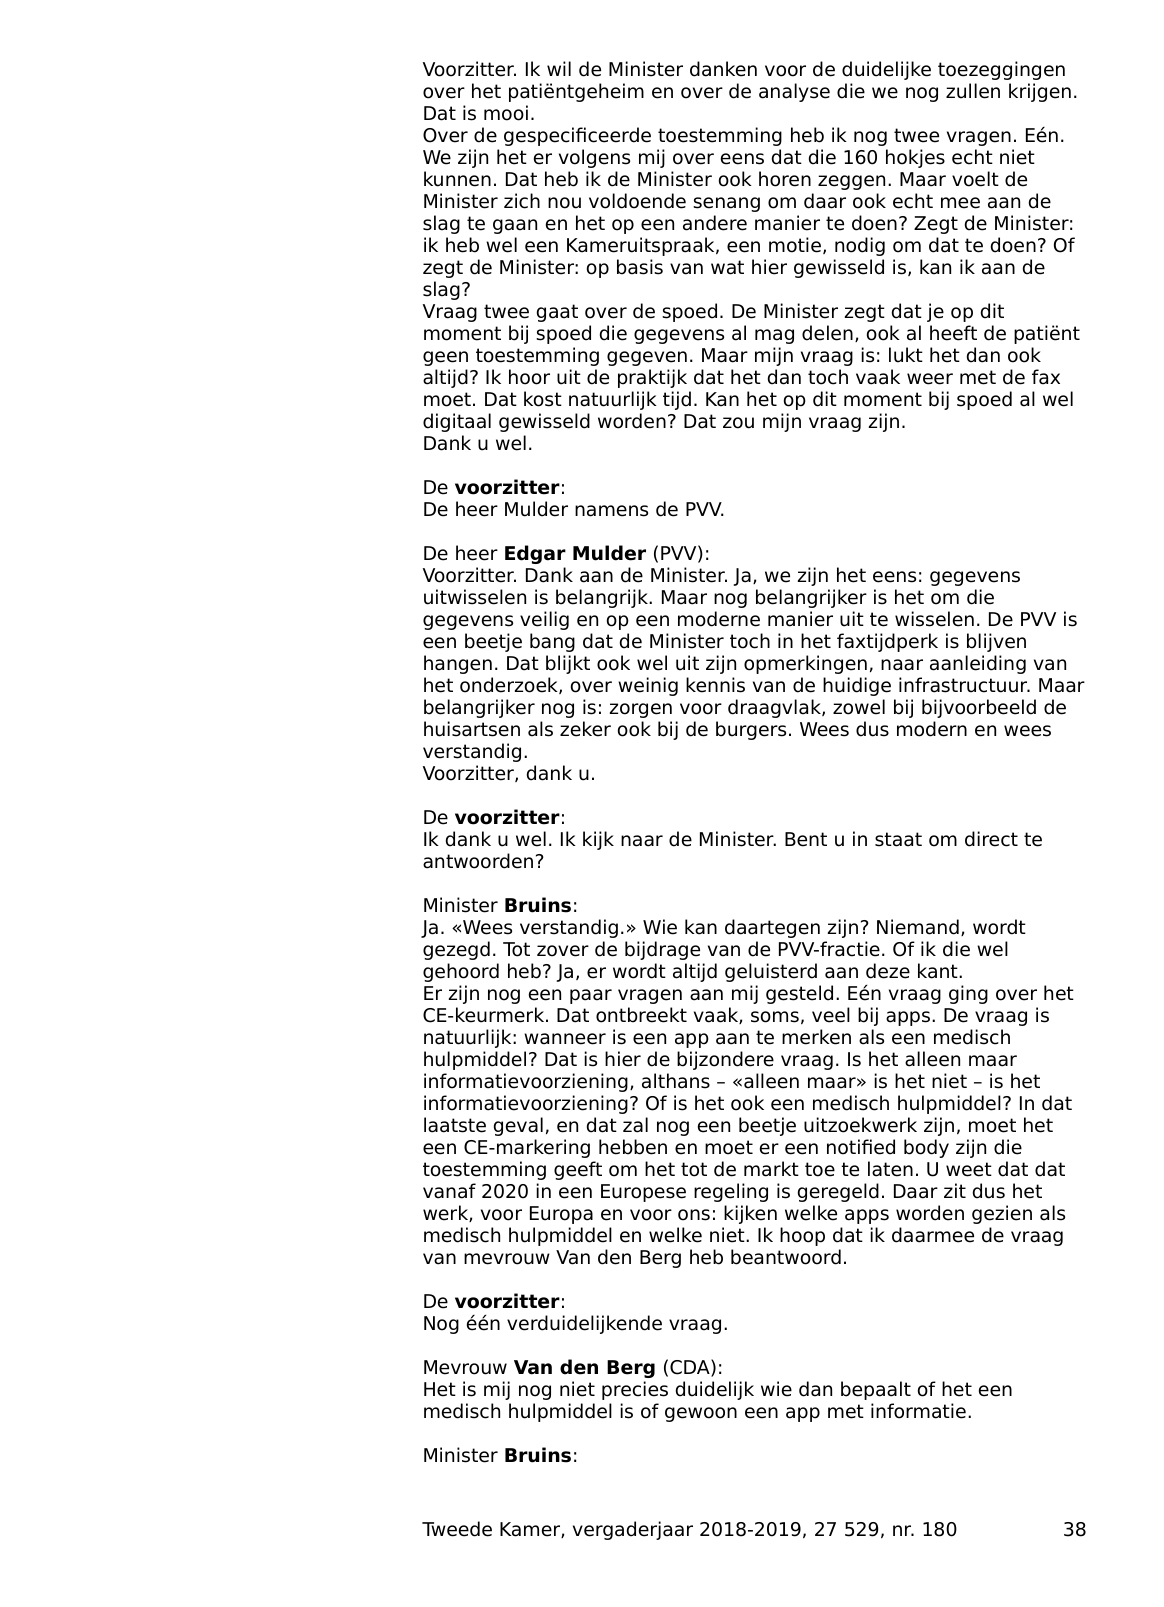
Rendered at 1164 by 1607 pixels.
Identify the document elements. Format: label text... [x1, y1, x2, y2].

text Ja. «Wees verstandig.» Wie kan daartegen zijn? Niemand, wordt gezegd. Tot zover de bijdrage van de PVV-fractie. Of ik die wel gehoord heb? Ja, er wordt altijd geluisterd aan deze kant. [422, 917, 1087, 983]
text Ik dank u wel. Ik kijk naar de Minister. Bent u in staat om direct te antwoorden? [422, 829, 1087, 873]
text Minister Bruins: [422, 895, 1087, 917]
text De voorzitter: [422, 807, 1087, 829]
text Voorzitter, dank u. [422, 763, 1087, 785]
text Nog één verduidelijkende vraag. [422, 1313, 1087, 1335]
text De voorzitter: [422, 477, 1087, 499]
text Minister Bruins: [422, 1445, 1087, 1467]
text Mevrouw Van den Berg (CDA): [422, 1357, 1087, 1379]
text Voorzitter. Dank aan de Minister. Ja, we zijn het eens: gegevens uitwisselen is belangrijk. Maar nog belangrijker is het om die gegevens veilig en op een moderne manier uit te wisselen. De PVV is een beetje bang dat de Minister toch in het faxtijdperk is blijven hangen. Dat blijkt ook wel uit zijn opmerkingen, naar aanleiding van het onderzoek, over weinig kennis van de huidige infrastructuur. Maar belangrijker nog is: zorgen voor draagvlak, zowel bij bijvoorbeeld de huisartsen als zeker ook bij de burgers. Wees dus modern en wees verstandig. [422, 565, 1087, 763]
text De heer Mulder namens de PVV. [422, 499, 1087, 521]
text Vraag twee gaat over de spoed. De Minister zegt dat je op dit moment bij spoed die gegevens al mag delen, ook al heeft de patiënt geen toestemming gegeven. Maar mijn vraag is: lukt het dan ook altijd? Ik hoor uit de praktijk dat het dan toch vaak weer met de fax moet. Dat kost natuurlijk tijd. Kan het op dit moment bij spoed al wel digitaal gewisseld worden? Dat zou mijn vraag zijn. [422, 301, 1087, 433]
text Over de gespecificeerde toestemming heb ik nog twee vragen. Eén. We zijn het er volgens mij over eens dat die 160 hokjes echt niet kunnen. Dat heb ik de Minister ook horen zeggen. Maar voelt de Minister zich nou voldoende senang om daar ook echt mee aan de slag te gaan en het op een andere manier te doen? Zegt de Minister: ik heb wel een Kameruitspraak, een motie, nodig om dat te doen? Of zegt de Minister: op basis van wat hier gewisseld is, kan ik aan de slag? [422, 125, 1087, 301]
text Er zijn nog een paar vragen aan mij gesteld. Eén vraag ging over het CE-keurmerk. Dat ontbreekt vaak, soms, veel bij apps. De vraag is natuurlijk: wanneer is een app aan te merken als een medisch hulpmiddel? Dat is hier de bijzondere vraag. Is het alleen maar informatievoorziening, althans – «alleen maar» is het niet – is het informatievoorziening? Of is het ook een medisch hulpmiddel? In dat laatste geval, en dat zal nog een beetje uitzoekwerk zijn, moet het een CE-markering hebben en moet er een notified body zijn die toestemming geeft om het tot de markt toe te laten. U weet dat dat vanaf 2020 in een Europese regeling is geregeld. Daar zit dus het werk, voor Europa en voor ons: kijken welke apps worden gezien als medisch hulpmiddel en welke niet. Ik hoop dat ik daarmee de vraag van mevrouw Van den Berg heb beantwoord. [422, 983, 1087, 1269]
text De voorzitter: [422, 1291, 1087, 1313]
text De heer Edgar Mulder (PVV): [422, 543, 1087, 565]
text Het is mij nog niet precies duidelijk wie dan bepaalt of het een medisch hulpmiddel is of gewoon een app met informatie. [422, 1379, 1087, 1423]
text Dank u wel. [422, 433, 1087, 455]
text Voorzitter. Ik wil de Minister danken voor de duidelijke toezeggingen over het patiëntgeheim en over de analyse die we nog zullen krijgen. Dat is mooi. [422, 59, 1087, 125]
